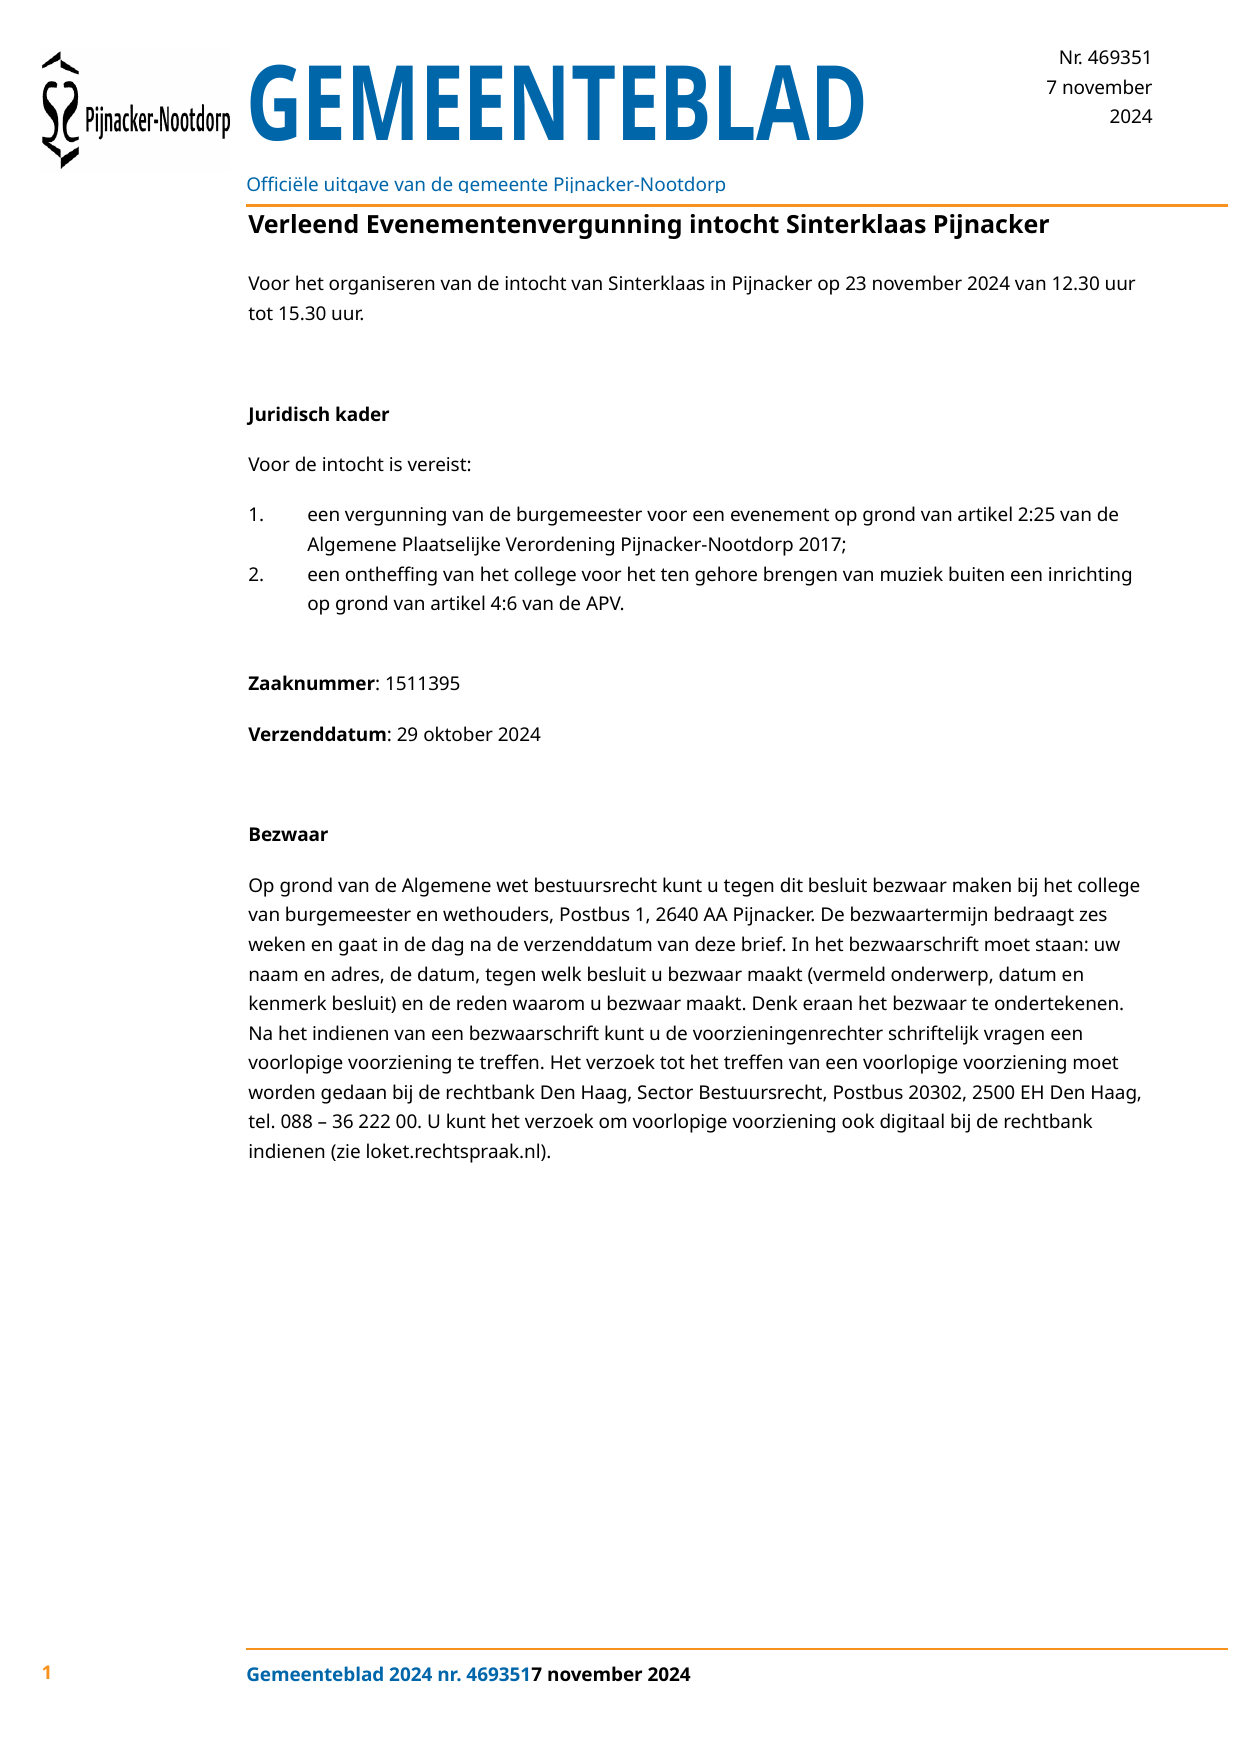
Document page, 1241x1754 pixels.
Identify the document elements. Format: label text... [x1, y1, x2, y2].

text Voor het organiseren van de intocht van Sinterklaas in Pijnacker op 23 november 2024 van 12.30 uur tot 15.30 uur. [248, 270, 1152, 326]
list een vergunning van de burgemeester voor een evenement op grond van artikel 2:25 van de Algemene Plaatselijke Verordening Pijnacker-Nootdorp 2017; [248, 502, 1152, 557]
text Verleend Evenementenvergunning intocht Sinterklaas Pijnacker [248, 207, 1152, 241]
text Juridisch kader [248, 401, 1152, 426]
text Zaaknummer: 1511395 [248, 670, 1152, 696]
picture [41, 47, 231, 172]
text Op grond van de Algemene wet bestuursrecht kunt u tegen dit besluit bezwaar maken bij het college van burgemeester en wethouders, Postbus 1, 2640 AA Pijnacker. De bezwaartermijn bedraagt zes weken en gaat in de dag na de verzenddatum van deze brief. In het bezwaarschrift moet staan: uw naam en adres, de datum, tegen welk besluit u bezwaar maakt (vermeld onderwerp, datum en kenmerk besluit) en de reden waarom u bezwaar maakt. Denk eraan het bezwaar te ondertekenen. Na het indienen van een bezwaarschrift kunt u de voorzieningenrechter schriftelijk vragen een voorlopige voorziening te treffen. Het verzoek tot het treffen van een voorlopige voorziening moet worden gedaan bij de rechtbank Den Haag, Sector Bestuursrecht, Postbus 20302, 2500 EH Den Haag, tel. 088 – 36 222 00. U kunt het verzoek om voorlopige voorziening ook digitaal bij de rechtbank indienen (zie loket.rechtspraak.nl). [248, 872, 1152, 1164]
text Voor de intocht is vereist: [248, 451, 1152, 477]
text Bezwaar [248, 822, 1152, 847]
text Verzenddatum: 29 oktober 2024 [248, 721, 1152, 746]
list een ontheffing van het college voor het ten gehore brengen van muziek buiten een inrichting op grond van artikel 4:6 van de APV. [248, 561, 1152, 616]
